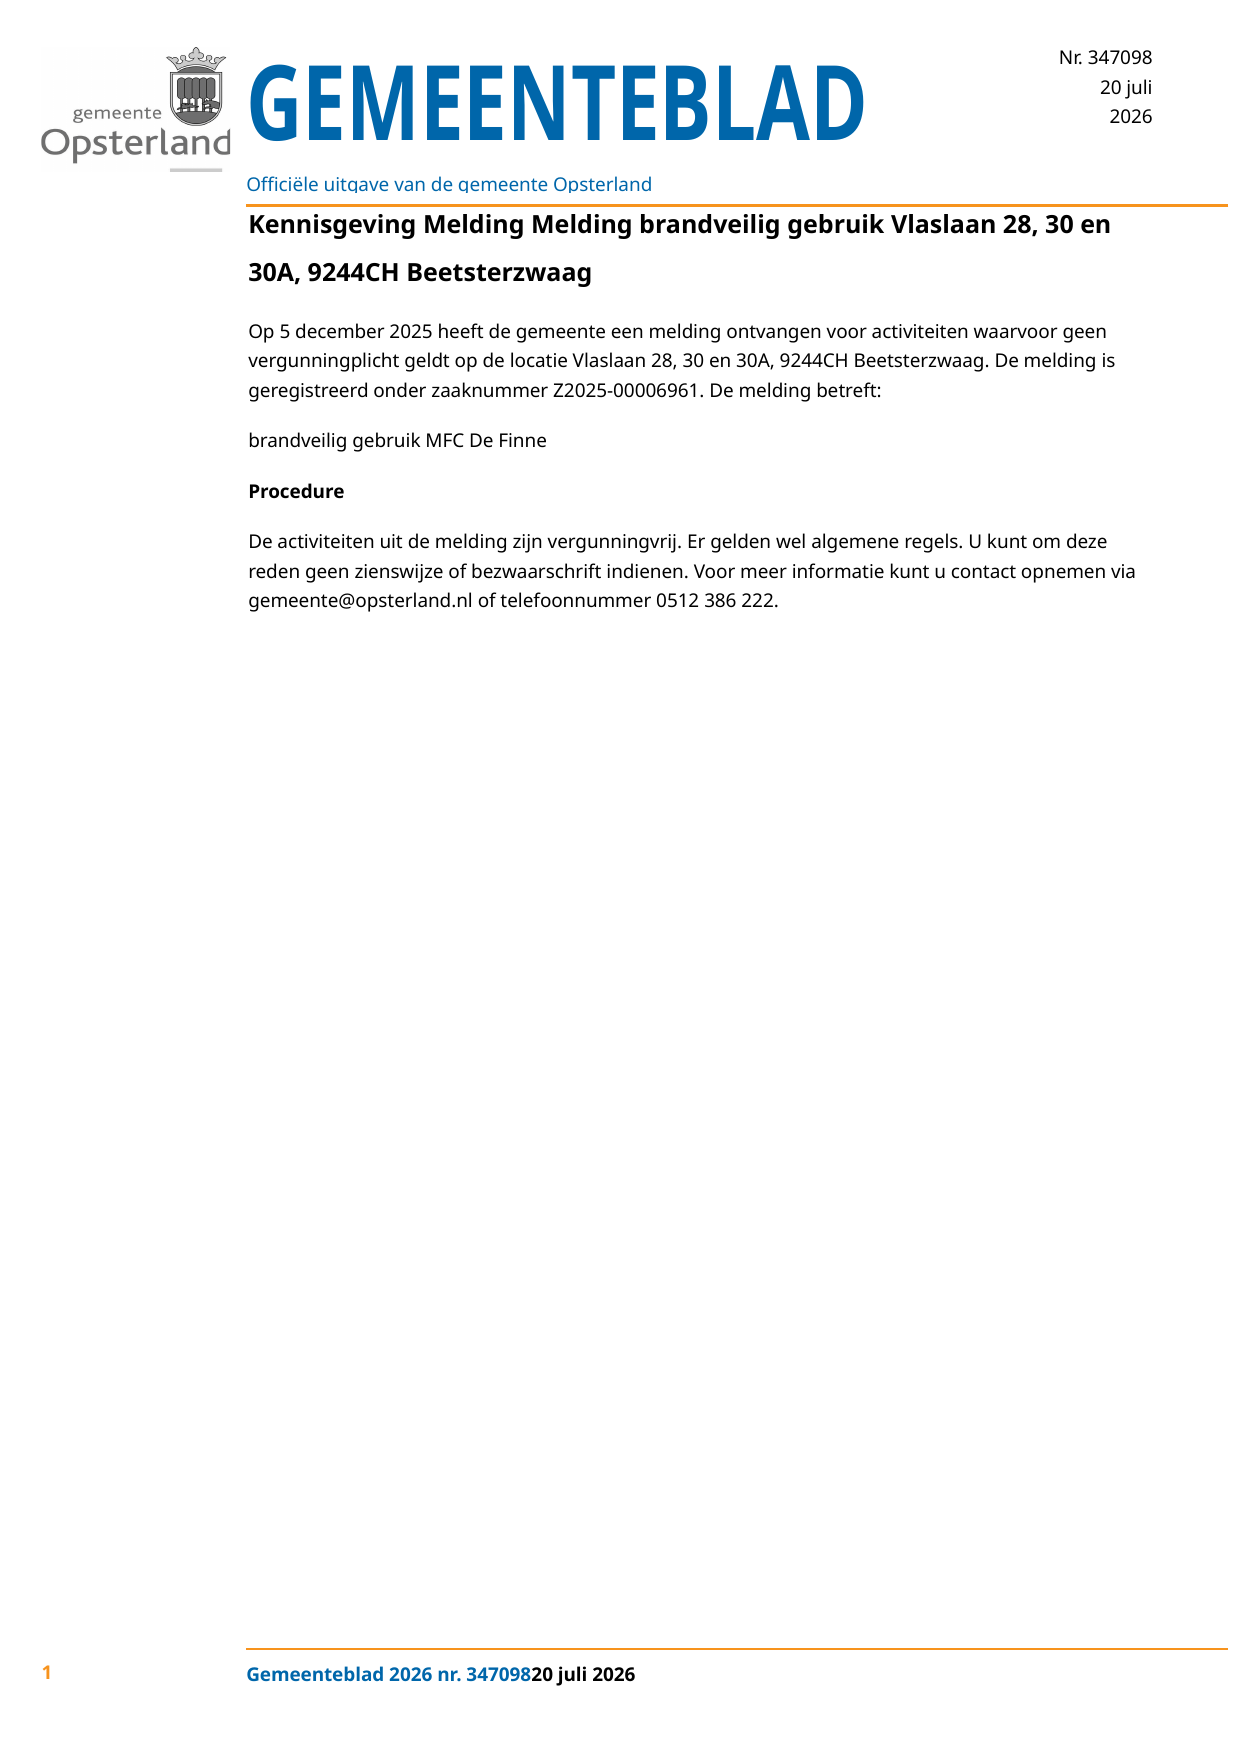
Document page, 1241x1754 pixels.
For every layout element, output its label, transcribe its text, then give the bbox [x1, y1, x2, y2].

text Procedure [248, 478, 1152, 504]
text De activiteiten uit de melding zijn vergunningvrij. Er gelden wel algemene regels. U kunt om deze reden geen zienswijze of bezwaarschrift indienen. Voor meer informatie kunt u contact opnemen via gemeente@opsterland.nl of telefoonnummer 0512 386 222. [248, 528, 1152, 613]
picture [41, 47, 231, 172]
text Kennisgeving Melding Melding brandveilig gebruik Vlaslaan 28, 30 en 30A, 9244CH Beetsterzwaag [248, 207, 1152, 288]
text brandveilig gebruik MFC De Finne [248, 427, 1152, 453]
text Op 5 december 2025 heeft de gemeente een melding ontvangen voor activiteiten waarvoor geen vergunningplicht geldt op de locatie Vlaslaan 28, 30 en 30A, 9244CH Beetsterzwaag. De melding is geregistreerd onder zaaknummer Z2025-00006961. De melding betreft: [248, 318, 1152, 403]
